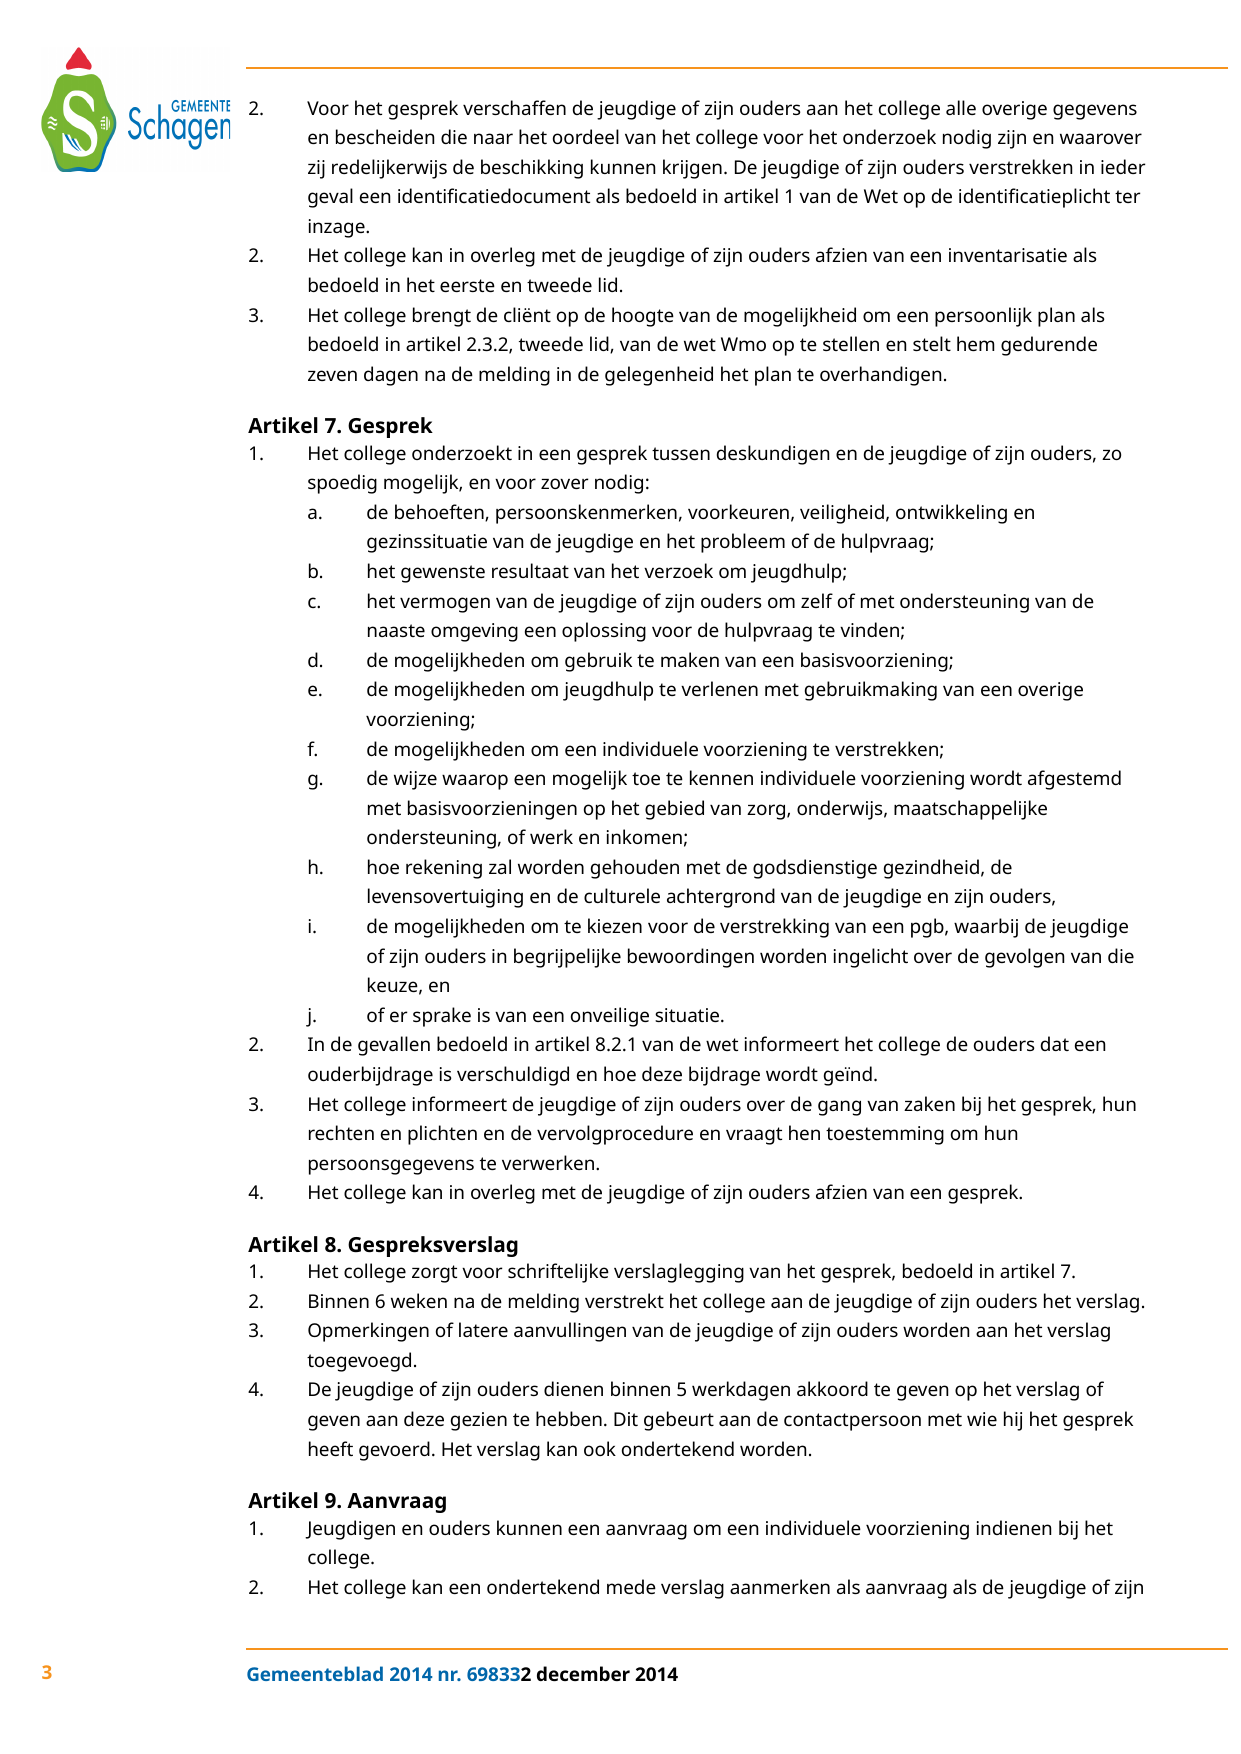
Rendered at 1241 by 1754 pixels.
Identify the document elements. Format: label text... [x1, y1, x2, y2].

list de mogelijkheden om een individuele voorziening te verstrekken; [307, 736, 1152, 761]
text Artikel 9. Aanvraag [248, 1486, 1152, 1515]
list Het college brengt de cliënt op de hoogte van de mogelijkheid om een persoonlijk plan als bedoeld in artikel 2.3.2, tweede lid, van de wet Wmo op te stellen en stelt hem gedurende zeven dagen na de melding in de gelegenheid het plan te overhandigen. [248, 302, 1152, 387]
list hoe rekening zal worden gehouden met de godsdienstige gezindheid, de levensovertuiging en de culturele achtergrond van de jeugdige en zijn ouders, [307, 854, 1152, 909]
list het gewenste resultaat van het verzoek om jeugdhulp; [307, 558, 1152, 584]
list de wijze waarop een mogelijk toe te kennen individuele voorziening wordt afgestemd met basisvoorzieningen op het gebied van zorg, onderwijs, maatschappelijke ondersteuning, of werk en inkomen; [307, 765, 1152, 850]
list de mogelijkheden om jeugdhulp te verlenen met gebruikmaking van een overige voorziening; [307, 677, 1152, 732]
list Binnen 6 weken na de melding verstrekt het college aan de jeugdige of zijn ouders het verslag. [248, 1288, 1152, 1314]
list Voor het gesprek verschaffen de jeugdige of zijn ouders aan het college alle overige gegevens en bescheiden die naar het oordeel van het college voor het onderzoek nodig zijn en waarover zij redelijkerwijs de beschikking kunnen krijgen. De jeugdige of zijn ouders verstrekken in ieder geval een identificatiedocument als bedoeld in artikel 1 van de Wet op de identificatieplicht ter inzage. [248, 95, 1152, 239]
list Het college kan in overleg met de jeugdige of zijn ouders afzien van een gesprek. [248, 1179, 1152, 1205]
list of er sprake is van een onveilige situatie. [307, 1002, 1152, 1028]
text Artikel 8. Gespreksverslag [248, 1230, 1152, 1258]
list In de gevallen bedoeld in artikel 8.2.1 van de wet informeert het college de ouders dat een ouderbijdrage is verschuldigd en hoe deze bijdrage wordt geïnd. [248, 1032, 1152, 1087]
picture [41, 47, 231, 172]
list Het college kan in overleg met de jeugdige of zijn ouders afzien van een inventarisatie als bedoeld in het eerste en tweede lid. [248, 243, 1152, 298]
list de behoeften, persoonskenmerken, voorkeuren, veiligheid, ontwikkeling en gezinssituatie van de jeugdige en het probleem of de hulpvraag; [307, 499, 1152, 554]
list Het college informeert de jeugdige of zijn ouders over de gang van zaken bij het gesprek, hun rechten en plichten en de vervolgprocedure en vraagt hen toestemming om hun persoonsgegevens te verwerken. [248, 1091, 1152, 1176]
text Artikel 7. Gesprek [248, 411, 1152, 440]
list de mogelijkheden om gebruik te maken van een basisvoorziening; [307, 647, 1152, 673]
list de mogelijkheden om te kiezen voor de verstrekking van een pgb, waarbij de jeugdige of zijn ouders in begrijpelijke bewoordingen worden ingelicht over de gevolgen van die keuze, en [307, 913, 1152, 998]
list Het college zorgt voor schriftelijke verslaglegging van het gesprek, bedoeld in artikel 7. [248, 1258, 1152, 1284]
list Jeugdigen en ouders kunnen een aanvraag om een individuele voorziening indienen bij het college. [248, 1515, 1152, 1570]
list het vermogen van de jeugdige of zijn ouders om zelf of met ondersteuning van de naaste omgeving een oplossing voor de hulpvraag te vinden; [307, 588, 1152, 643]
list Het college onderzoekt in een gesprek tussen deskundigen en de jeugdige of zijn ouders, zo spoedig mogelijk, en voor zover nodig: [248, 440, 1152, 495]
list De jeugdige of zijn ouders dienen binnen 5 werkdagen akkoord te geven op het verslag of geven aan deze gezien te hebben. Dit gebeurt aan de contactpersoon met wie hij het gesprek heeft gevoerd. Het verslag kan ook ondertekend worden. [248, 1377, 1152, 1462]
list Opmerkingen of latere aanvullingen van de jeugdige of zijn ouders worden aan het verslag toegevoegd. [248, 1317, 1152, 1373]
list Het college kan een ondertekend mede verslag aanmerken als aanvraag als de jeugdige of zijn [248, 1574, 1152, 1599]
